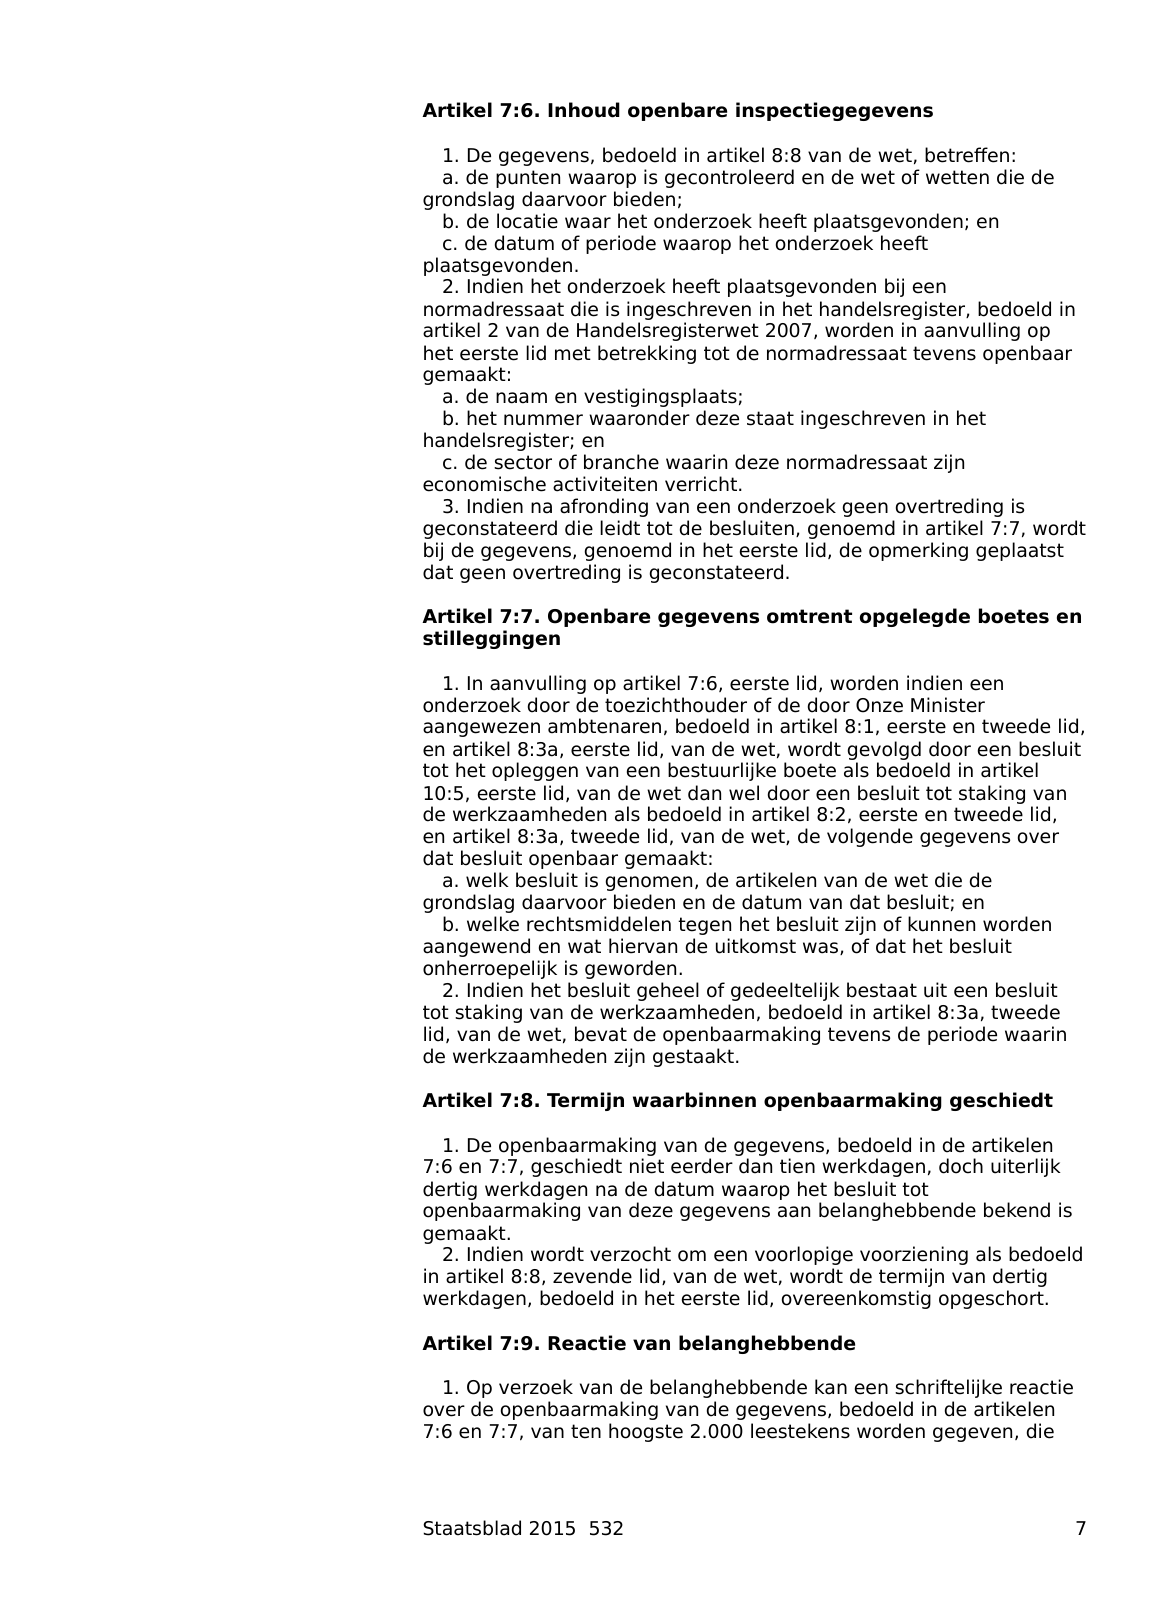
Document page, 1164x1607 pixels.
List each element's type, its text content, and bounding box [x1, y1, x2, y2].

text 1. Op verzoek van de belanghebbende kan een schriftelijke reactie over de openbaarmaking van de gegevens, bedoeld in de artikelen 7:6 en 7:7, van ten hoogste 2.000 leestekens worden gegeven, die [422, 1377, 1087, 1443]
text b. welke rechtsmiddelen tegen het besluit zijn of kunnen worden aangewend en wat hiervan de uitkomst was, of dat het besluit onherroepelijk is geworden. [422, 914, 1087, 980]
text 1. In aanvulling op artikel 7:6, eerste lid, worden indien een onderzoek door de toezichthouder of de door Onze Minister aangewezen ambtenaren, bedoeld in artikel 8:1, eerste en tweede lid, en artikel 8:3a, eerste lid, van de wet, wordt gevolgd door een besluit tot het opleggen van een bestuurlijke boete als bedoeld in artikel 10:5, eerste lid, van de wet dan wel door een besluit tot staking van de werkzaamheden als bedoeld in artikel 8:2, eerste en tweede lid, en artikel 8:3a, tweede lid, van de wet, de volgende gegevens over dat besluit openbaar gemaakt: [422, 672, 1087, 870]
text 2. Indien wordt verzocht om een voorlopige voorziening als bedoeld in artikel 8:8, zevende lid, van de wet, wordt de termijn van dertig werkdagen, bedoeld in het eerste lid, overeenkomstig opgeschort. [422, 1244, 1087, 1310]
text b. het nummer waaronder deze staat ingeschreven in het handelsregister; en [422, 408, 1087, 452]
text c. de sector of branche waarin deze normadressaat zijn economische activiteiten verricht. [422, 452, 1087, 496]
text c. de datum of periode waarop het onderzoek heeft plaatsgevonden. [422, 232, 1087, 276]
text 1. De openbaarmaking van de gegevens, bedoeld in de artikelen 7:6 en 7:7, geschiedt niet eerder dan tien werkdagen, doch uiterlijk dertig werkdagen na de datum waarop het besluit tot openbaarmaking van deze gegevens aan belanghebbende bekend is gemaakt. [422, 1134, 1087, 1244]
text b. de locatie waar het onderzoek heeft plaatsgevonden; en [422, 211, 1087, 232]
text a. de punten waarop is gecontroleerd en de wet of wetten die de grondslag daarvoor bieden; [422, 167, 1087, 211]
subtitle Artikel 7:7. Openbare gegevens omtrent opgelegde boetes en stilleggingen [422, 606, 1087, 650]
text a. welk besluit is genomen, de artikelen van de wet die de grondslag daarvoor bieden en de datum van dat besluit; en [422, 870, 1087, 914]
text 3. Indien na afronding van een onderzoek geen overtreding is geconstateerd die leidt tot de besluiten, genoemd in artikel 7:7, wordt bij de gegevens, genoemd in het eerste lid, de opmerking geplaatst dat geen overtreding is geconstateerd. [422, 496, 1087, 584]
subtitle Artikel 7:6. Inhoud openbare inspectiegegevens [422, 100, 1087, 122]
text a. de naam en vestigingsplaats; [422, 386, 1087, 408]
subtitle Artikel 7:8. Termijn waarbinnen openbaarmaking geschiedt [422, 1090, 1087, 1112]
subtitle Artikel 7:9. Reactie van belanghebbende [422, 1332, 1087, 1354]
text 2. Indien het besluit geheel of gedeeltelijk bestaat uit een besluit tot staking van de werkzaamheden, bedoeld in artikel 8:3a, tweede lid, van de wet, bevat de openbaarmaking tevens de periode waarin de werkzaamheden zijn gestaakt. [422, 980, 1087, 1068]
text 2. Indien het onderzoek heeft plaatsgevonden bij een normadressaat die is ingeschreven in het handelsregister, bedoeld in artikel 2 van de Handelsregisterwet 2007, worden in aanvulling op het eerste lid met betrekking tot de normadressaat tevens openbaar gemaakt: [422, 276, 1087, 386]
text 1. De gegevens, bedoeld in artikel 8:8 van de wet, betreffen: [422, 144, 1087, 167]
